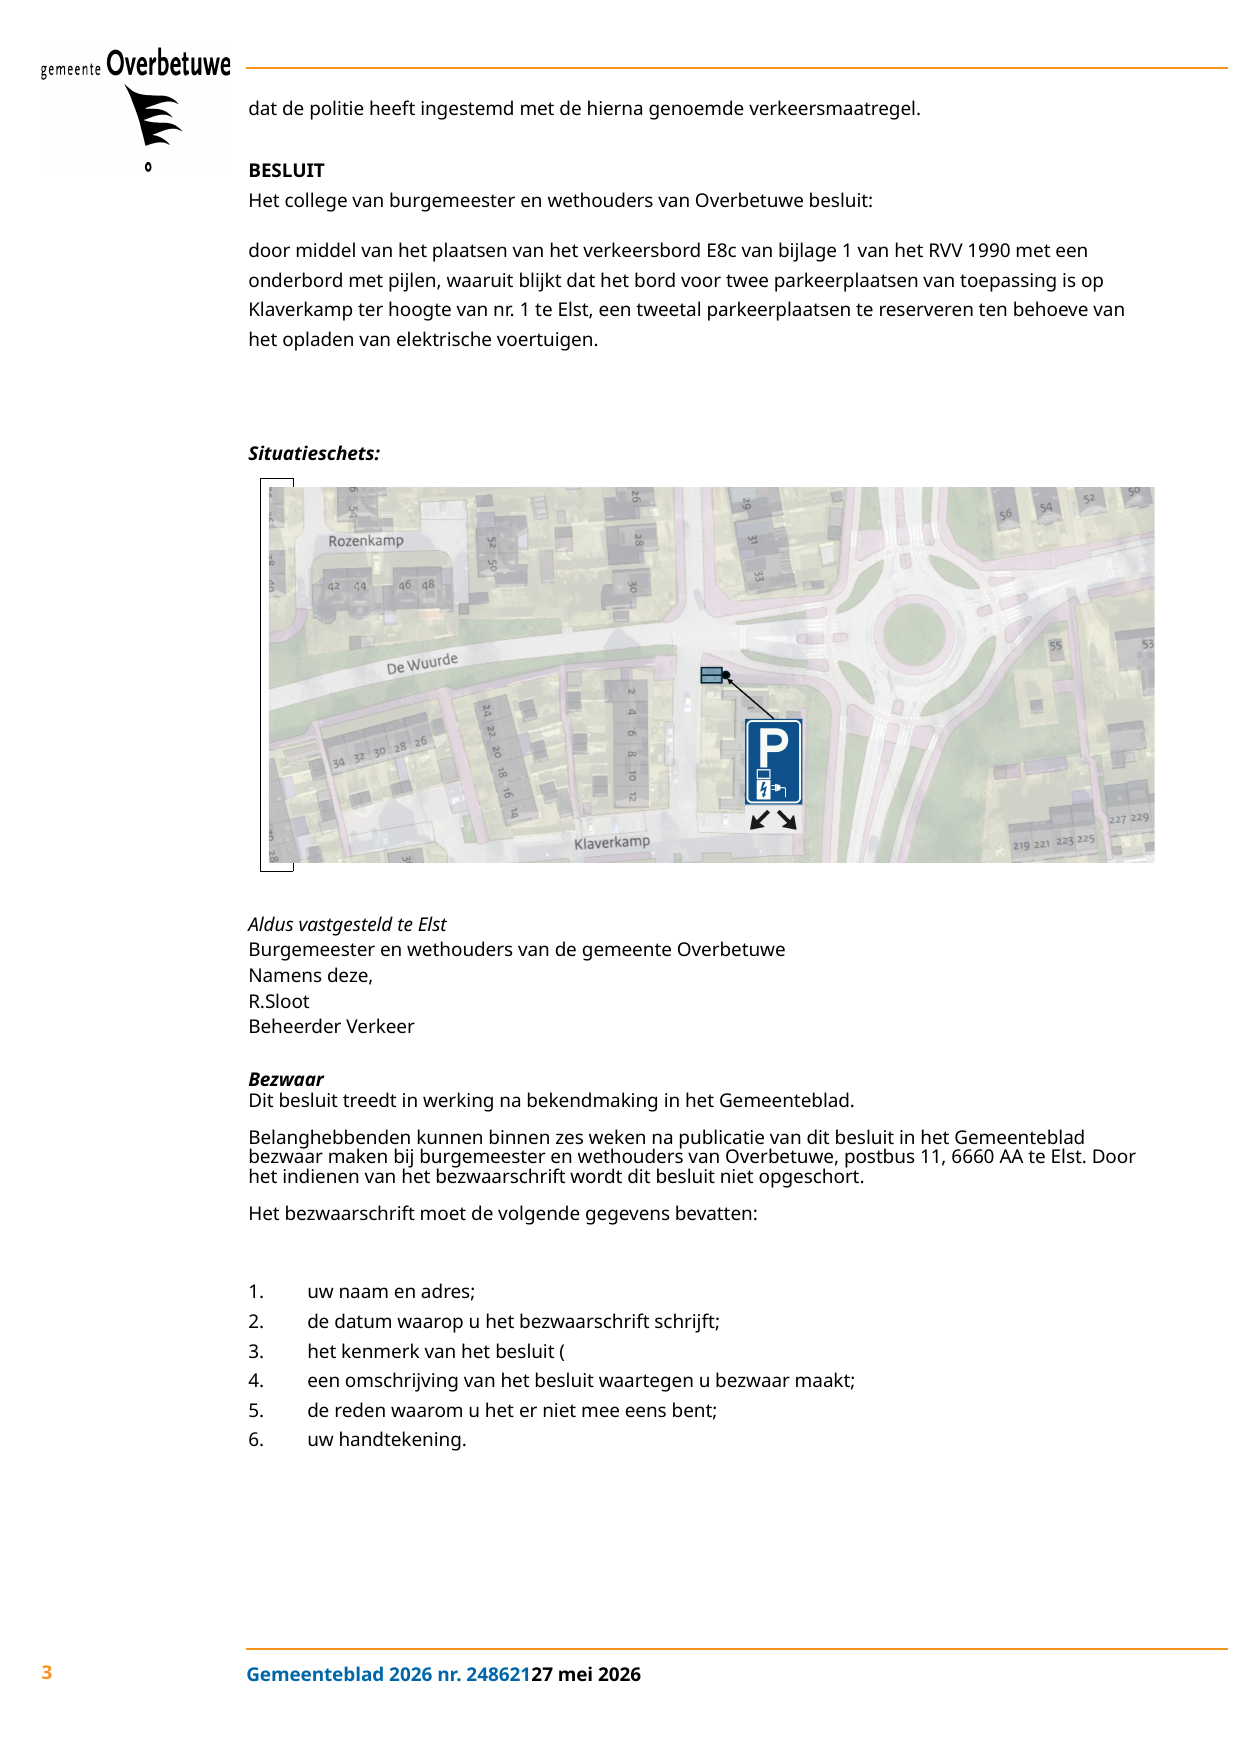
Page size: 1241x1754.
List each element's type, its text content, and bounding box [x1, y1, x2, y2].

text Belanghebbenden kunnen binnen zes weken na publicatie van dit besluit in het Gemeenteblad bezwaar maken bij burgemeester en wethouders van Overbetuwe, postbus 11, 6660 AA te Elst. Door het indienen van het bezwaarschrift wordt dit besluit niet opgeschort. [248, 1129, 1152, 1187]
picture [268, 487, 1155, 863]
text BESLUIT [248, 157, 1152, 183]
picture [41, 47, 231, 172]
list uw handtekening. [248, 1427, 1152, 1452]
text Situatieschets: [248, 441, 1152, 466]
list uw naam en adres; [248, 1279, 1152, 1304]
text Aldus vastgesteld te Elst [248, 911, 1152, 936]
text Namens deze, [248, 962, 1152, 988]
text Dit besluit treedt in werking na bekendmaking in het Gemeenteblad. [248, 1092, 1152, 1112]
text Het bezwaarschrift moet de volgende gegevens bevatten: [248, 1205, 1152, 1224]
text Bezwaar [248, 1067, 1152, 1092]
text R.Sloot [248, 988, 1152, 1014]
list de reden waarom u het er niet mee eens bent; [248, 1397, 1152, 1423]
text dat de politie heeft ingestemd met de hierna genoemde verkeersmaatregel. [248, 95, 1152, 121]
text Burgemeester en wethouders van de gemeente Overbetuwe [248, 936, 1152, 962]
text Beheerder Verkeer [248, 1014, 1152, 1039]
list de datum waarop u het bezwaarschrift schrijft; [248, 1308, 1152, 1334]
list een omschrijving van het besluit waartegen u bezwaar maakt; [248, 1367, 1152, 1393]
text door middel van het plaatsen van het verkeersbord E8c van bijlage 1 van het RVV 1990 met een onderbord met pijlen, waaruit blijkt dat het bord voor twee parkeerplaatsen van toepassing is op Klaverkamp ter hoogte van nr. 1 te Elst, een tweetal parkeerplaatsen te reserveren ten behoeve van het opladen van elektrische voertuigen. [248, 237, 1152, 352]
list het kenmerk van het besluit ( [248, 1338, 1152, 1364]
text Het college van burgemeester en wethouders van Overbetuwe besluit: [248, 187, 1152, 213]
